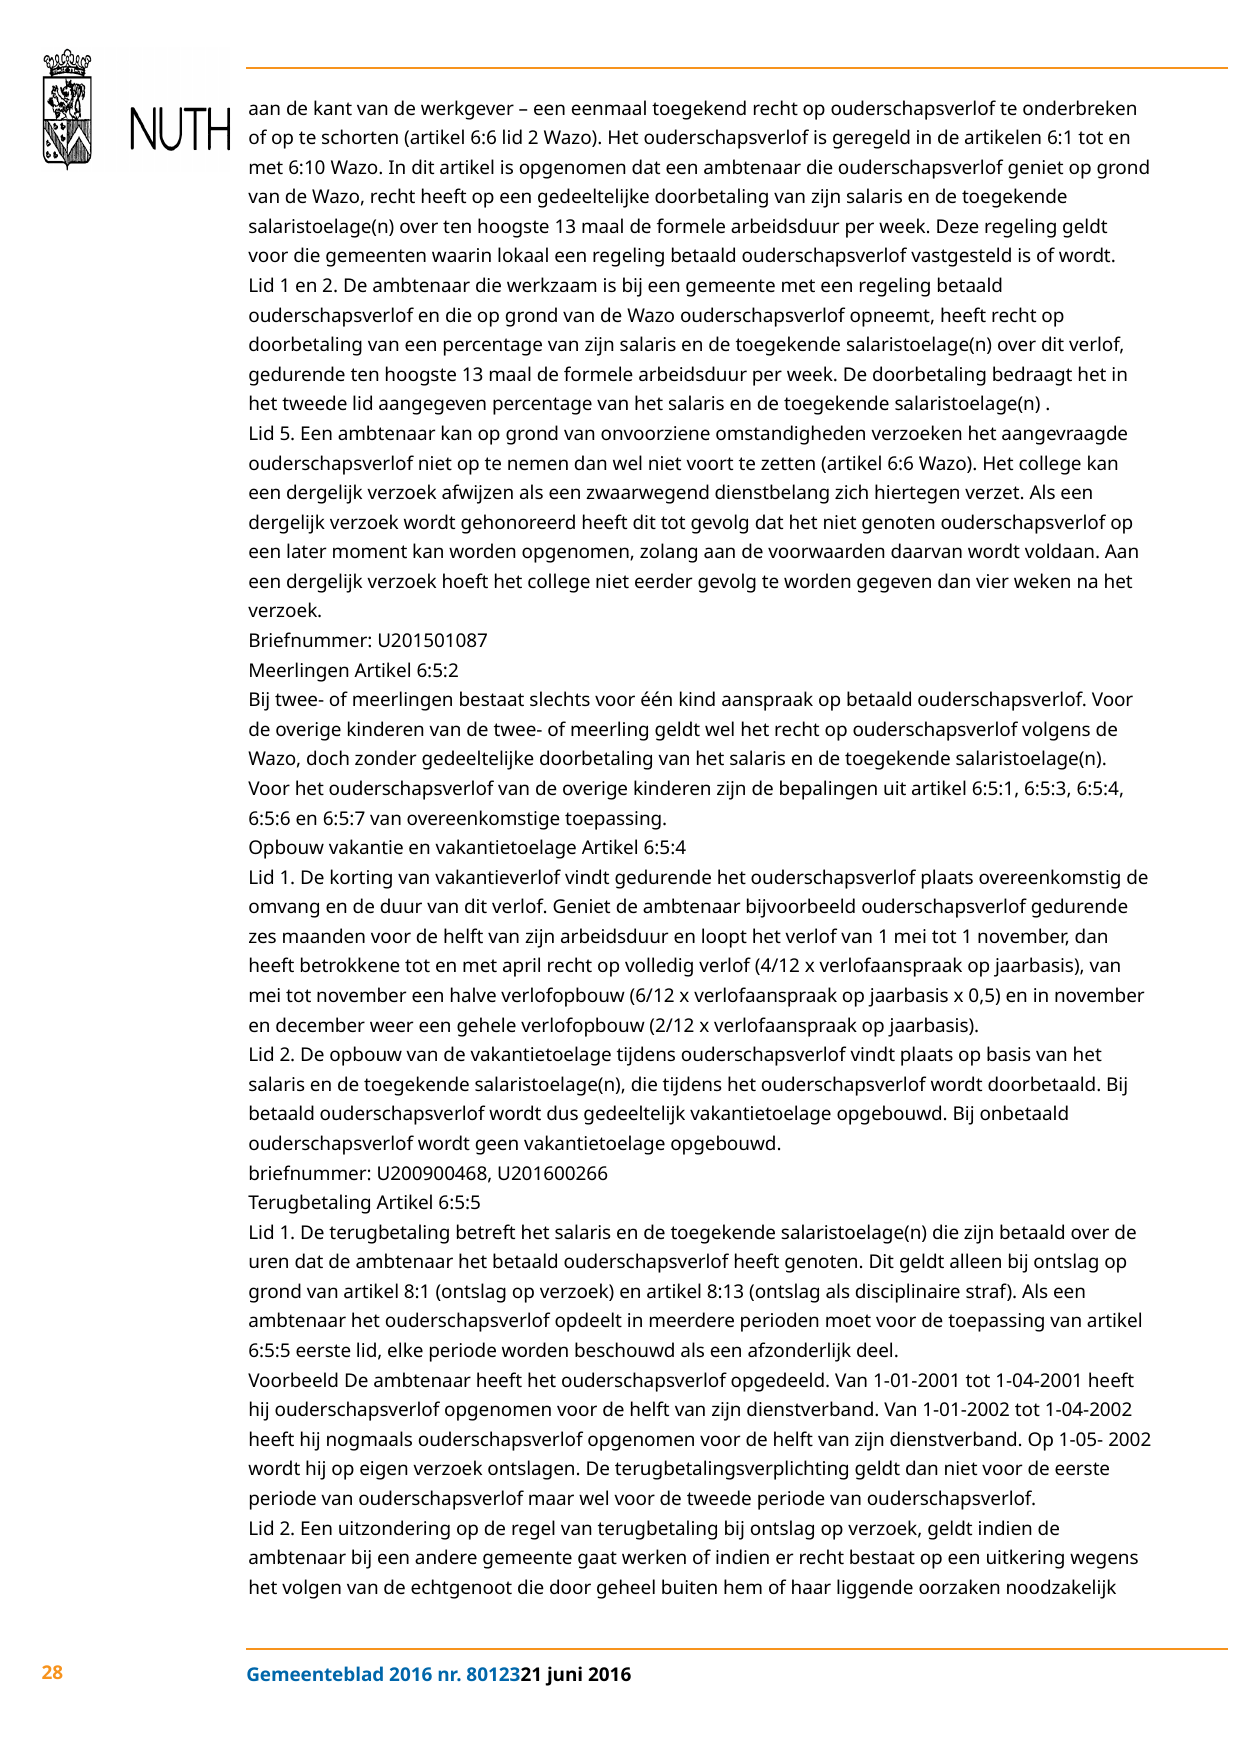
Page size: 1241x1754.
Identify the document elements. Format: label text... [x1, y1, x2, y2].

text Meerlingen Artikel 6:5:2 [248, 657, 1152, 683]
text Lid 1. De korting van vakantieverlof vindt gedurende het ouderschapsverlof plaats overeenkomstig de omvang en de duur van dit verlof. Geniet de ambtenaar bijvoorbeeld ouderschapsverlof gedurende zes maanden voor de helft van zijn arbeidsduur en loopt het verlof van 1 mei tot 1 november, dan heeft betrokkene tot en met april recht op volledig verlof (4/12 x verlofaanspraak op jaarbasis), van mei tot november een halve verlofopbouw (6/12 x verlofaanspraak op jaarbasis x 0,5) en in november en december weer een gehele verlofopbouw (2/12 x verlofaanspraak op jaarbasis). [248, 864, 1152, 1038]
text Opbouw vakantie en vakantietoelage Artikel 6:5:4 [248, 834, 1152, 860]
text Lid 2. De opbouw van de vakantietoelage tijdens ouderschapsverlof vindt plaats op basis van het salaris en de toegekende salaristoelage(n), die tijdens het ouderschapsverlof wordt doorbetaald. Bij betaald ouderschapsverlof wordt dus gedeeltelijk vakantietoelage opgebouwd. Bij onbetaald ouderschapsverlof wordt geen vakantietoelage opgebouwd. [248, 1041, 1152, 1156]
text Bij twee- of meerlingen bestaat slechts voor één kind aanspraak op betaald ouderschapsverlof. Voor de overige kinderen van de twee- of meerling geldt wel het recht op ouderschapsverlof volgens de Wazo, doch zonder gedeeltelijke doorbetaling van het salaris en de toegekende salaristoelage(n). Voor het ouderschapsverlof van de overige kinderen zijn de bepalingen uit artikel 6:5:1, 6:5:3, 6:5:4, 6:5:6 en 6:5:7 van overeenkomstige toepassing. [248, 686, 1152, 831]
picture [41, 47, 231, 172]
text Briefnummer: U201501087 [248, 627, 1152, 653]
text aan de kant van de werkgever – een eenmaal toegekend recht op ouderschapsverlof te onderbreken of op te schorten (artikel 6:6 lid 2 Wazo). Het ouderschapsverlof is geregeld in de artikelen 6:1 tot en met 6:10 Wazo. In dit artikel is opgenomen dat een ambtenaar die ouderschapsverlof geniet op grond van de Wazo, recht heeft op een gedeeltelijke doorbetaling van zijn salaris en de toegekende salaristoelage(n) over ten hoogste 13 maal de formele arbeidsduur per week. Deze regeling geldt voor die gemeenten waarin lokaal een regeling betaald ouderschapsverlof vastgesteld is of wordt. [248, 95, 1152, 268]
text Lid 1 en 2. De ambtenaar die werkzaam is bij een gemeente met een regeling betaald ouderschapsverlof en die op grond van de Wazo ouderschapsverlof opneemt, heeft recht op doorbetaling van een percentage van zijn salaris en de toegekende salaristoelage(n) over dit verlof, gedurende ten hoogste 13 maal de formele arbeidsduur per week. De doorbetaling bedraagt het in het tweede lid aangegeven percentage van het salaris en de toegekende salaristoelage(n) . [248, 272, 1152, 416]
text Lid 2. Een uitzondering op de regel van terugbetaling bij ontslag op verzoek, geldt indien de ambtenaar bij een andere gemeente gaat werken of indien er recht bestaat op een uitkering wegens het volgen van de echtgenoot die door geheel buiten hem of haar liggende oorzaken noodzakelijk [248, 1515, 1152, 1600]
text Voorbeeld De ambtenaar heeft het ouderschapsverlof opgedeeld. Van 1-01-2001 tot 1-04-2001 heeft hij ouderschapsverlof opgenomen voor de helft van zijn dienstverband. Van 1-01-2002 tot 1-04-2002 heeft hij nogmaals ouderschapsverlof opgenomen voor de helft van zijn dienstverband. Op 1-05- 2002 wordt hij op eigen verzoek ontslagen. De terugbetalingsverplichting geldt dan niet voor de eerste periode van ouderschapsverlof maar wel voor de tweede periode van ouderschapsverlof. [248, 1367, 1152, 1511]
text Lid 5. Een ambtenaar kan op grond van onvoorziene omstandigheden verzoeken het aangevraagde ouderschapsverlof niet op te nemen dan wel niet voort te zetten (artikel 6:6 Wazo). Het college kan een dergelijk verzoek afwijzen als een zwaarwegend dienstbelang zich hiertegen verzet. Als een dergelijk verzoek wordt gehonoreerd heeft dit tot gevolg dat het niet genoten ouderschapsverlof op een later moment kan worden opgenomen, zolang aan de voorwaarden daarvan wordt voldaan. Aan een dergelijk verzoek hoeft het college niet eerder gevolg te worden gegeven dan vier weken na het verzoek. [248, 420, 1152, 623]
text briefnummer: U200900468, U201600266 [248, 1160, 1152, 1186]
text Lid 1. De terugbetaling betreft het salaris en de toegekende salaristoelage(n) die zijn betaald over de uren dat de ambtenaar het betaald ouderschapsverlof heeft genoten. Dit geldt alleen bij ontslag op grond van artikel 8:1 (ontslag op verzoek) en artikel 8:13 (ontslag als disciplinaire straf). Als een ambtenaar het ouderschapsverlof opdeelt in meerdere perioden moet voor de toepassing van artikel 6:5:5 eerste lid, elke periode worden beschouwd als een afzonderlijk deel. [248, 1219, 1152, 1363]
text Terugbetaling Artikel 6:5:5 [248, 1189, 1152, 1215]
